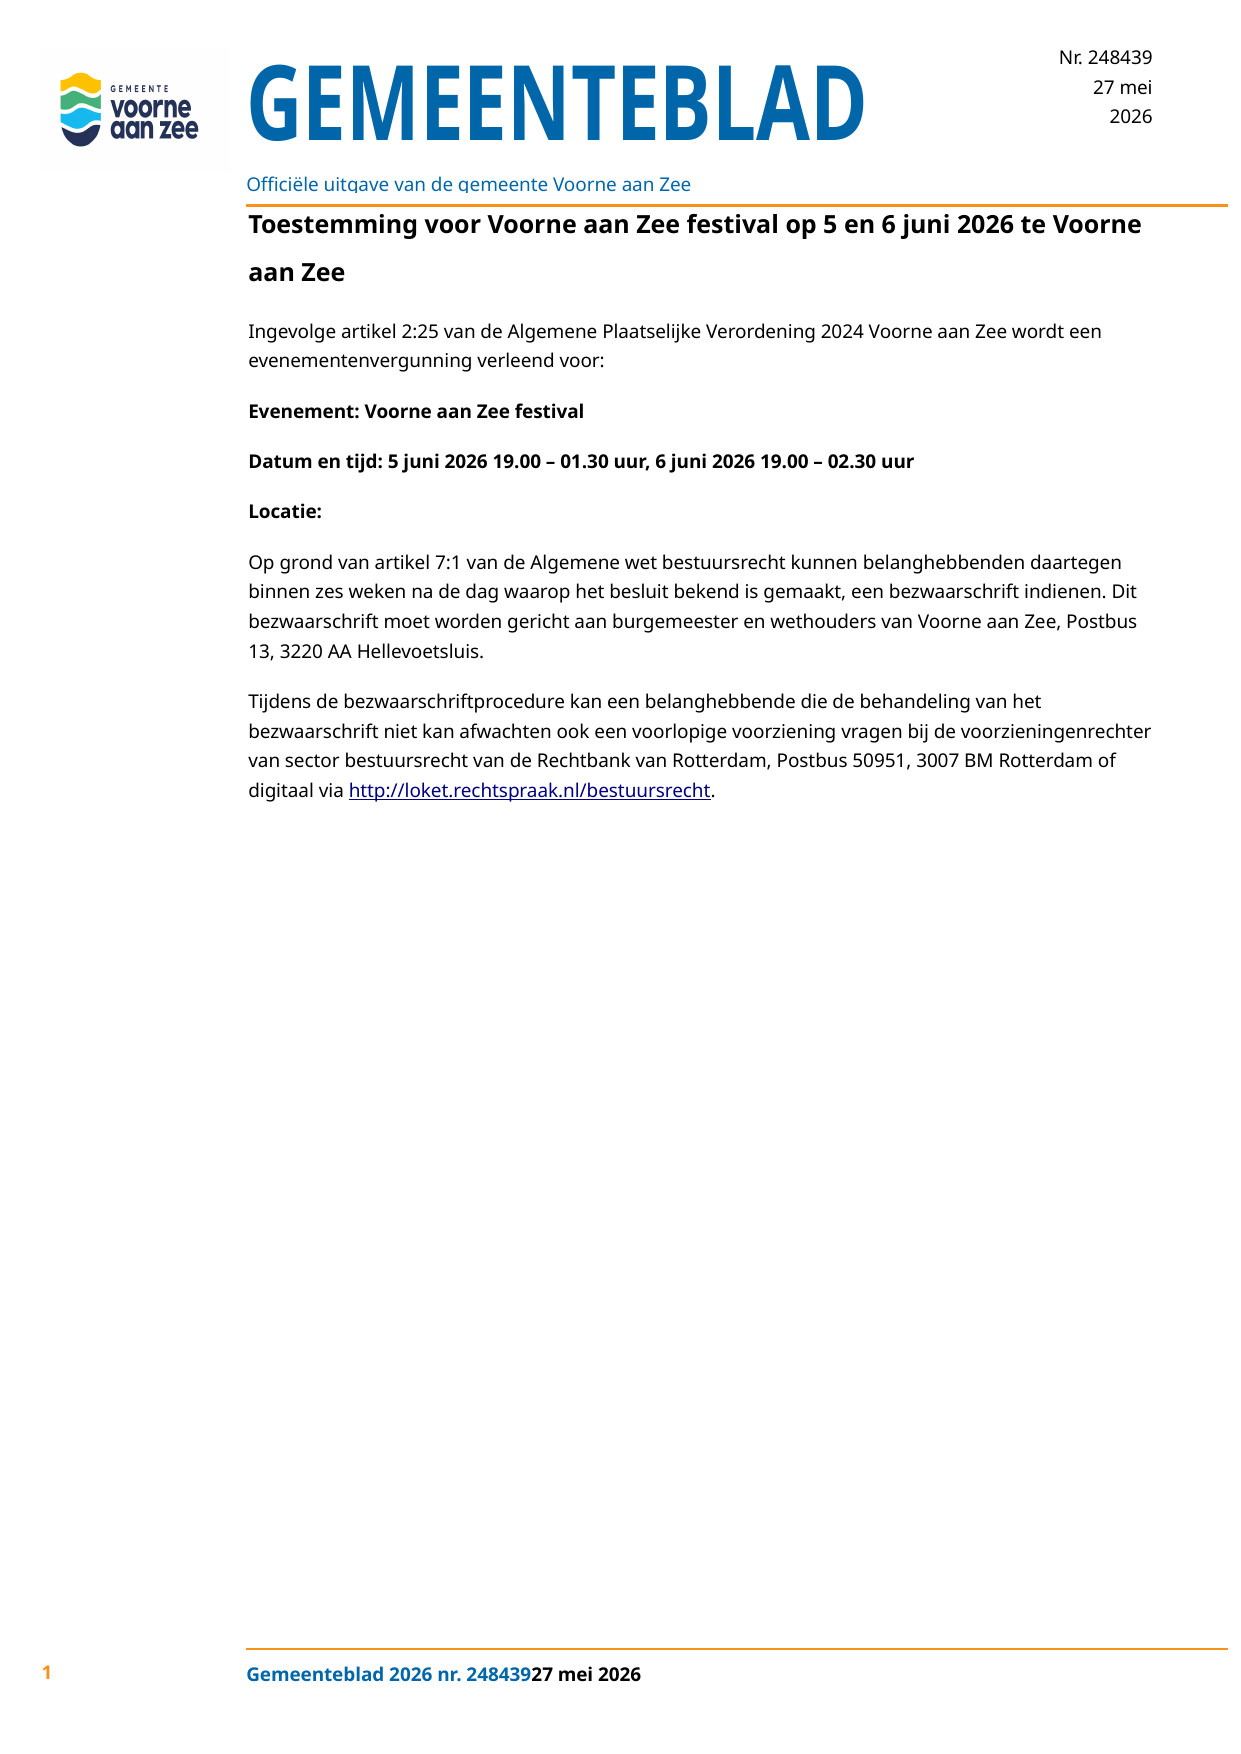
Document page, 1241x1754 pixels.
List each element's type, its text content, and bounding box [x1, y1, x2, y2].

text Tijdens de bezwaarschriftprocedure kan een belanghebbende die de behandeling van het bezwaarschrift niet kan afwachten ook een voorlopige voorziening vragen bij de voorzieningenrechter van sector bestuursrecht van de Rechtbank van Rotterdam, Postbus 50951, 3007 BM Rotterdam of digitaal via http://loket.rechtspraak.nl/bestuursrecht. [248, 688, 1152, 803]
text Toestemming voor Voorne aan Zee festival op 5 en 6 juni 2026 te Voorne aan Zee [248, 207, 1152, 288]
text Locatie: [248, 499, 1152, 524]
text Ingevolge artikel 2:25 van de Algemene Plaatselijke Verordening 2024 Voorne aan Zee wordt een evenementenvergunning verleend voor: [248, 318, 1152, 373]
text Evenement: Voorne aan Zee festival [248, 398, 1152, 424]
text Datum en tijd: 5 juni 2026 19.00 – 01.30 uur, 6 juni 2026 19.00 – 02.30 uur [248, 448, 1152, 474]
text Op grond van artikel 7:1 van de Algemene wet bestuursrecht kunnen belanghebbenden daartegen binnen zes weken na de dag waarop het besluit bekend is gemaakt, een bezwaarschrift indienen. Dit bezwaarschrift moet worden gericht aan burgemeester en wethouders van Voorne aan Zee, Postbus 13, 3220 AA Hellevoetsluis. [248, 549, 1152, 664]
picture [41, 47, 231, 172]
